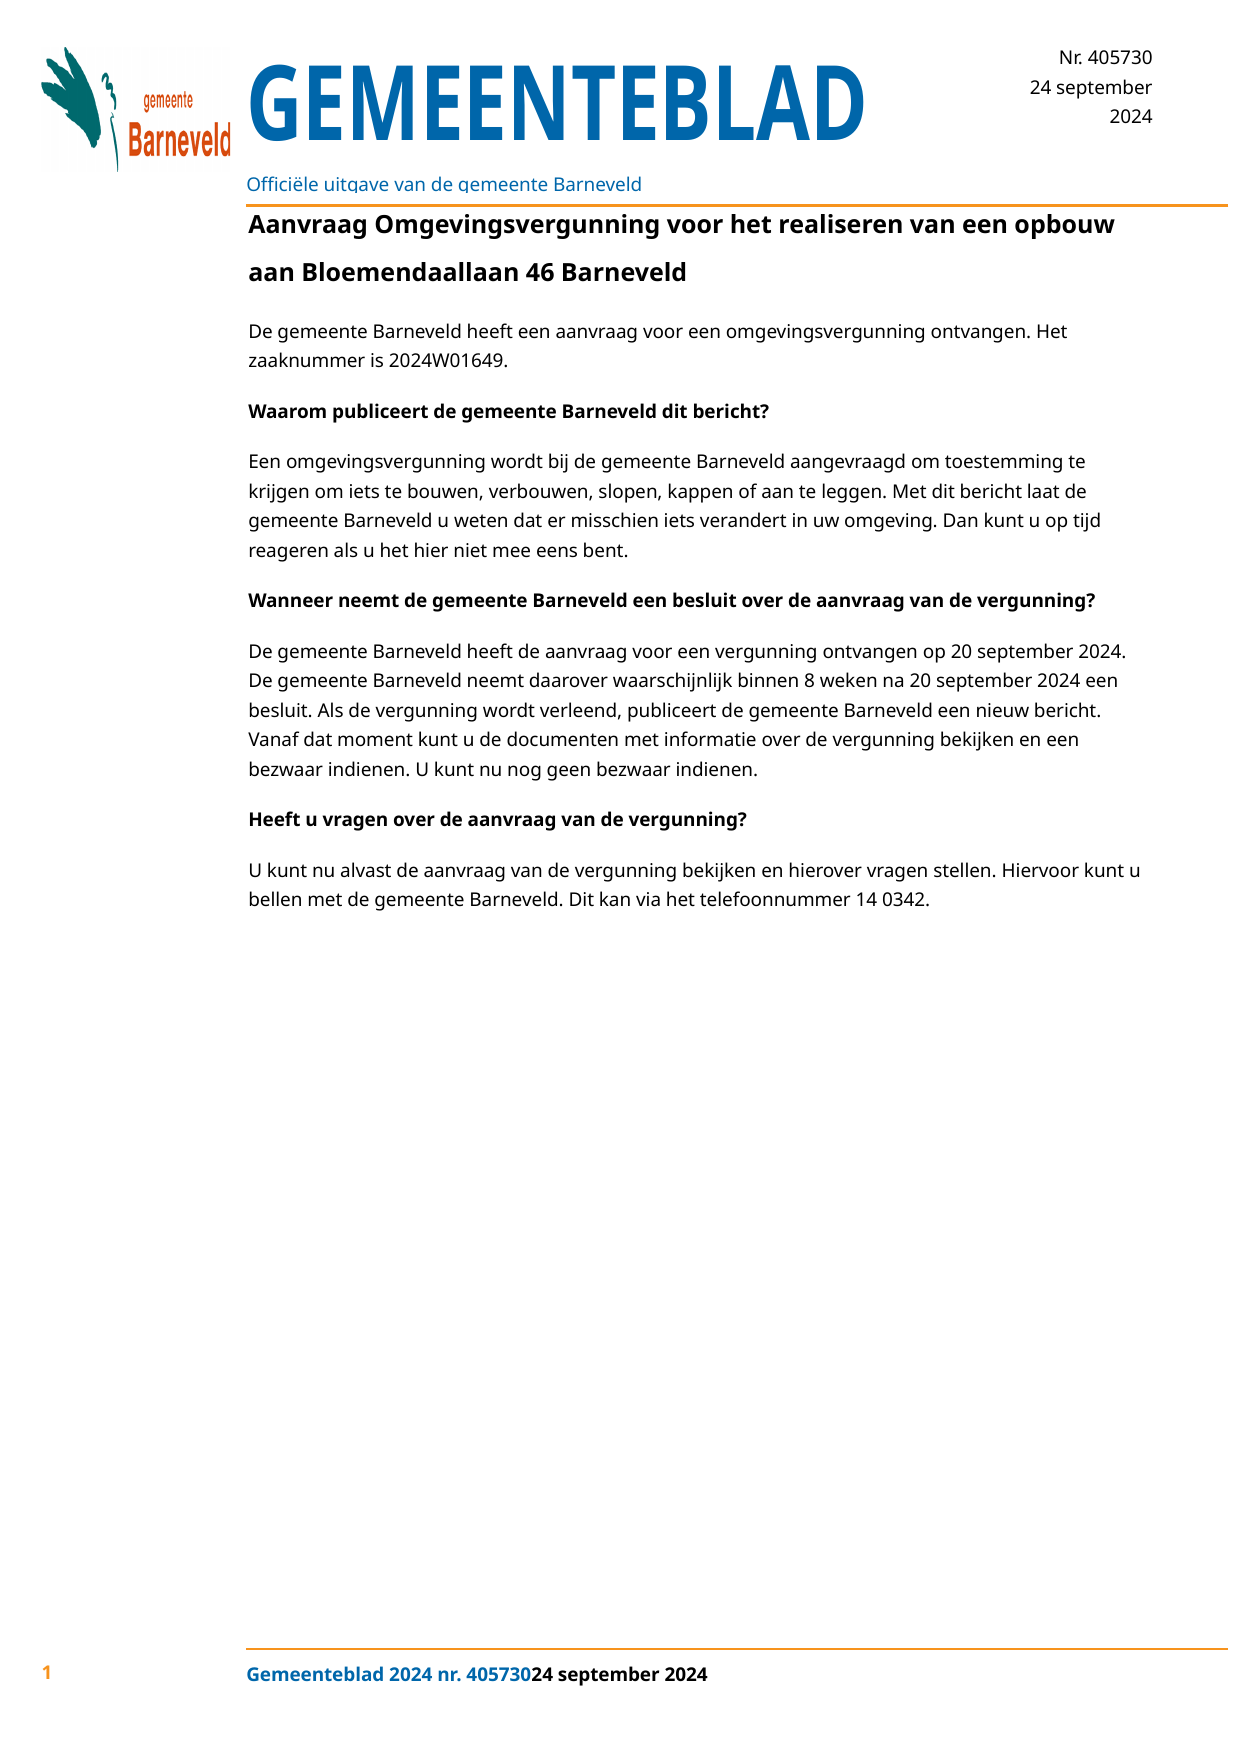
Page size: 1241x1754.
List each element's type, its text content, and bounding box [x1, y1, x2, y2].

text De gemeente Barneveld heeft een aanvraag voor een omgevingsvergunning ontvangen. Het zaaknummer is 2024W01649. [248, 318, 1152, 373]
text Heeft u vragen over de aanvraag van de vergunning? [248, 807, 1152, 832]
text U kunt nu alvast de aanvraag van de vergunning bekijken en hierover vragen stellen. Hiervoor kunt u bellen met de gemeente Barneveld. Dit kan via het telefoonnummer 14 0342. [248, 857, 1152, 912]
picture [41, 47, 231, 172]
text Een omgevingsvergunning wordt bij de gemeente Barneveld aangevraagd om toestemming te krijgen om iets te bouwen, verbouwen, slopen, kappen of aan te leggen. Met dit bericht laat de gemeente Barneveld u weten dat er misschien iets verandert in uw omgeving. Dan kunt u op tijd reageren als u het hier niet mee eens bent. [248, 448, 1152, 563]
text Waarom publiceert de gemeente Barneveld dit bericht? [248, 398, 1152, 424]
text Wanneer neemt de gemeente Barneveld een besluit over de aanvraag van de vergunning? [248, 587, 1152, 613]
text Aanvraag Omgevingsvergunning voor het realiseren van een opbouw aan Bloemendaallaan 46 Barneveld [248, 207, 1152, 288]
text De gemeente Barneveld heeft de aanvraag voor een vergunning ontvangen op 20 september 2024. De gemeente Barneveld neemt daarover waarschijnlijk binnen 8 weken na 20 september 2024 een besluit. Als de vergunning wordt verleend, publiceert de gemeente Barneveld een nieuw bericht. Vanaf dat moment kunt u de documenten met informatie over de vergunning bekijken en een bezwaar indienen. U kunt nu nog geen bezwaar indienen. [248, 638, 1152, 782]
